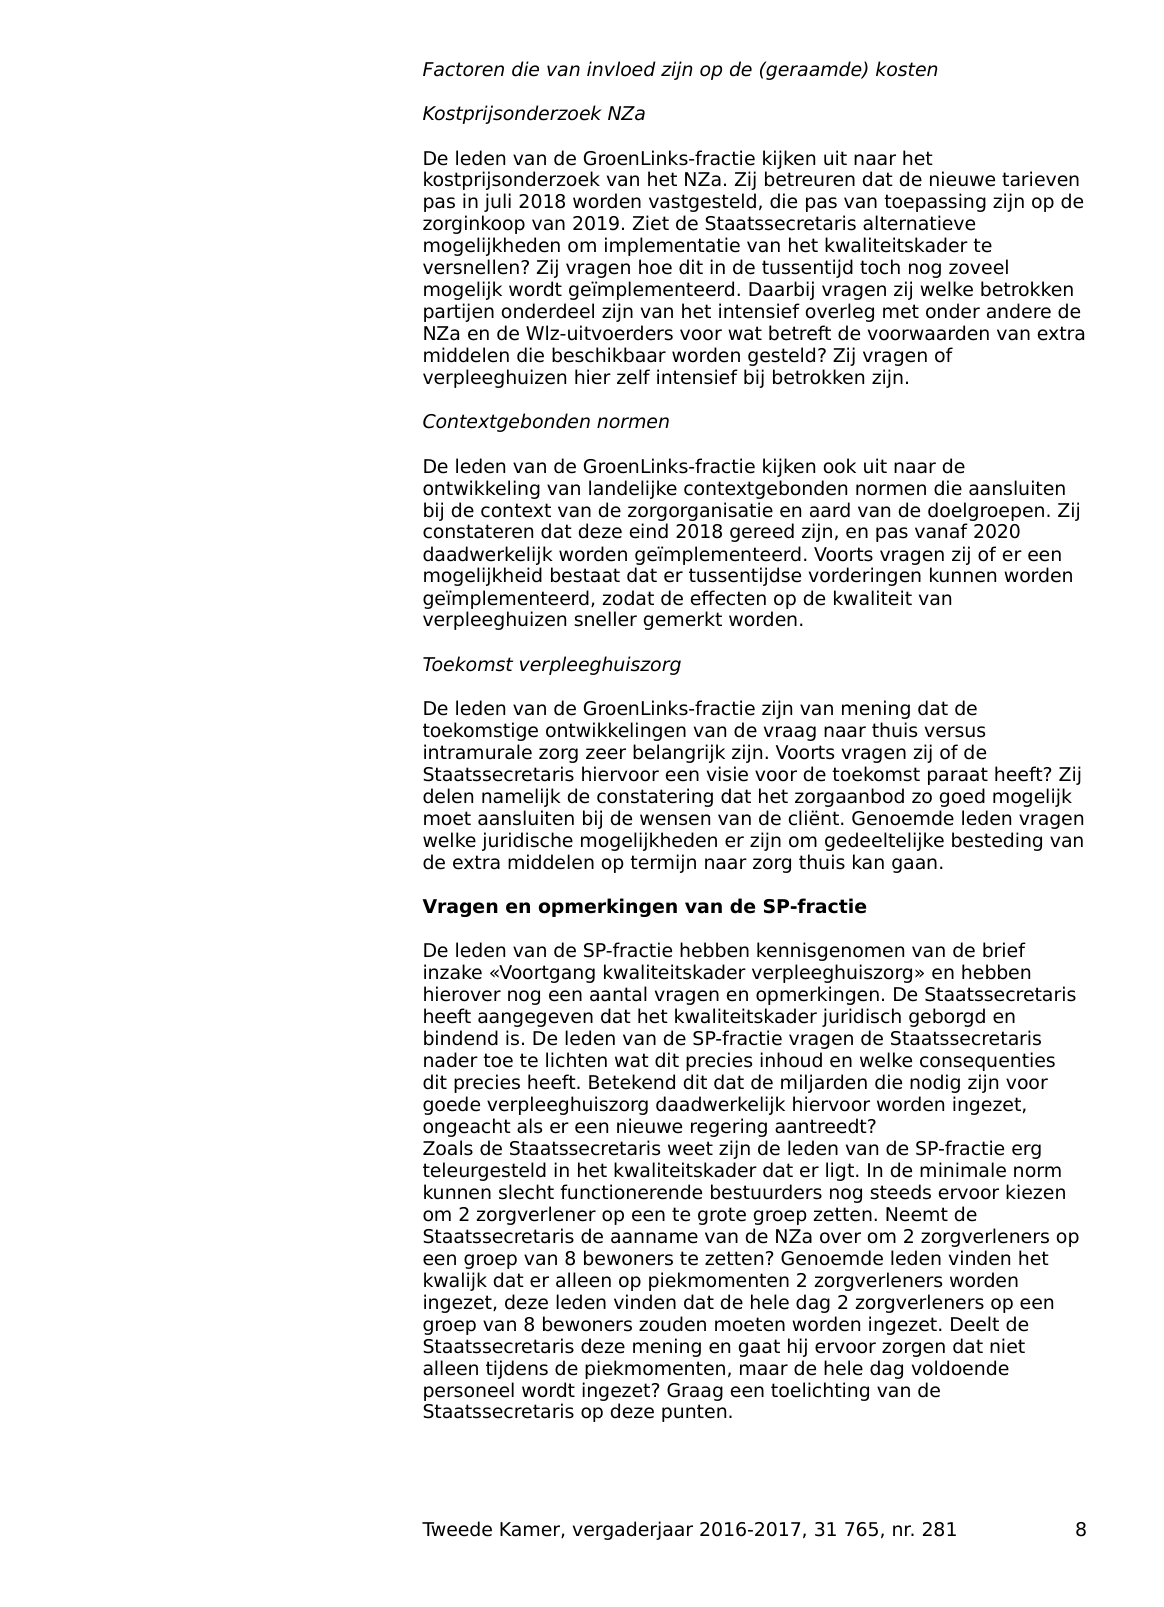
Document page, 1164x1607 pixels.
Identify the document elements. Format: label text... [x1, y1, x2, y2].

subtitle Factoren die van invloed zijn op de (geraamde) kosten [422, 59, 1087, 81]
text De leden van de GroenLinks-fractie kijken uit naar het kostprijsonderzoek van het NZa. Zij betreuren dat de nieuwe tarieven pas in juli 2018 worden vastgesteld, die pas van toepassing zijn op de zorginkoop van 2019. Ziet de Staatssecretaris alternatieve mogelijkheden om implementatie van het kwaliteitskader te versnellen? Zij vragen hoe dit in de tussentijd toch nog zoveel mogelijk wordt geïmplementeerd. Daarbij vragen zij welke betrokken partijen onderdeel zijn van het intensief overleg met onder andere de NZa en de Wlz-uitvoerders voor wat betreft de voorwaarden van extra middelen die beschikbaar worden gesteld? Zij vragen of verpleeghuizen hier zelf intensief bij betrokken zijn. [422, 147, 1087, 389]
subtitle Contextgebonden normen [422, 411, 1087, 433]
text De leden van de GroenLinks-fractie kijken ook uit naar de ontwikkeling van landelijke contextgebonden normen die aansluiten bij de context van de zorgorganisatie en aard van de doelgroepen. Zij constateren dat deze eind 2018 gereed zijn, en pas vanaf 2020 daadwerkelijk worden geïmplementeerd. Voorts vragen zij of er een mogelijkheid bestaat dat er tussentijdse vorderingen kunnen worden geïmplementeerd, zodat de effecten op de kwaliteit van verpleeghuizen sneller gemerkt worden. [422, 456, 1087, 631]
subtitle Kostprijsonderzoek NZa [422, 103, 1087, 125]
subtitle Toekomst verpleeghuiszorg [422, 653, 1087, 676]
text Zoals de Staatssecretaris weet zijn de leden van de SP-fractie erg teleurgesteld in het kwaliteitskader dat er ligt. In de minimale norm kunnen slecht functionerende bestuurders nog steeds ervoor kiezen om 2 zorgverlener op een te grote groep zetten. Neemt de Staatssecretaris de aanname van de NZa over om 2 zorgverleners op een groep van 8 bewoners te zetten? Genoemde leden vinden het kwalijk dat er alleen op piekmomenten 2 zorgverleners worden ingezet, deze leden vinden dat de hele dag 2 zorgverleners op een groep van 8 bewoners zouden moeten worden ingezet. Deelt de Staatssecretaris deze mening en gaat hij ervoor zorgen dat niet alleen tijdens de piekmomenten, maar de hele dag voldoende personeel wordt ingezet? Graag een toelichting van de Staatssecretaris op deze punten. [422, 1138, 1087, 1423]
text De leden van de GroenLinks-fractie zijn van mening dat de toekomstige ontwikkelingen van de vraag naar thuis versus intramurale zorg zeer belangrijk zijn. Voorts vragen zij of de Staatssecretaris hiervoor een visie voor de toekomst paraat heeft? Zij delen namelijk de constatering dat het zorgaanbod zo goed mogelijk moet aansluiten bij de wensen van de cliënt. Genoemde leden vragen welke juridische mogelijkheden er zijn om gedeeltelijke besteding van de extra middelen op termijn naar zorg thuis kan gaan. [422, 698, 1087, 873]
text De leden van de SP-fractie hebben kennisgenomen van de brief inzake «Voortgang kwaliteitskader verpleeghuiszorg» en hebben hierover nog een aantal vragen en opmerkingen. De Staatssecretaris heeft aangegeven dat het kwaliteitskader juridisch geborgd en bindend is. De leden van de SP-fractie vragen de Staatssecretaris nader toe te lichten wat dit precies inhoud en welke consequenties dit precies heeft. Betekend dit dat de miljarden die nodig zijn voor goede verpleeghuiszorg daadwerkelijk hiervoor worden ingezet, ongeacht als er een nieuwe regering aantreedt? [422, 940, 1087, 1138]
subtitle Vragen en opmerkingen van de SP-fractie [422, 896, 1087, 918]
